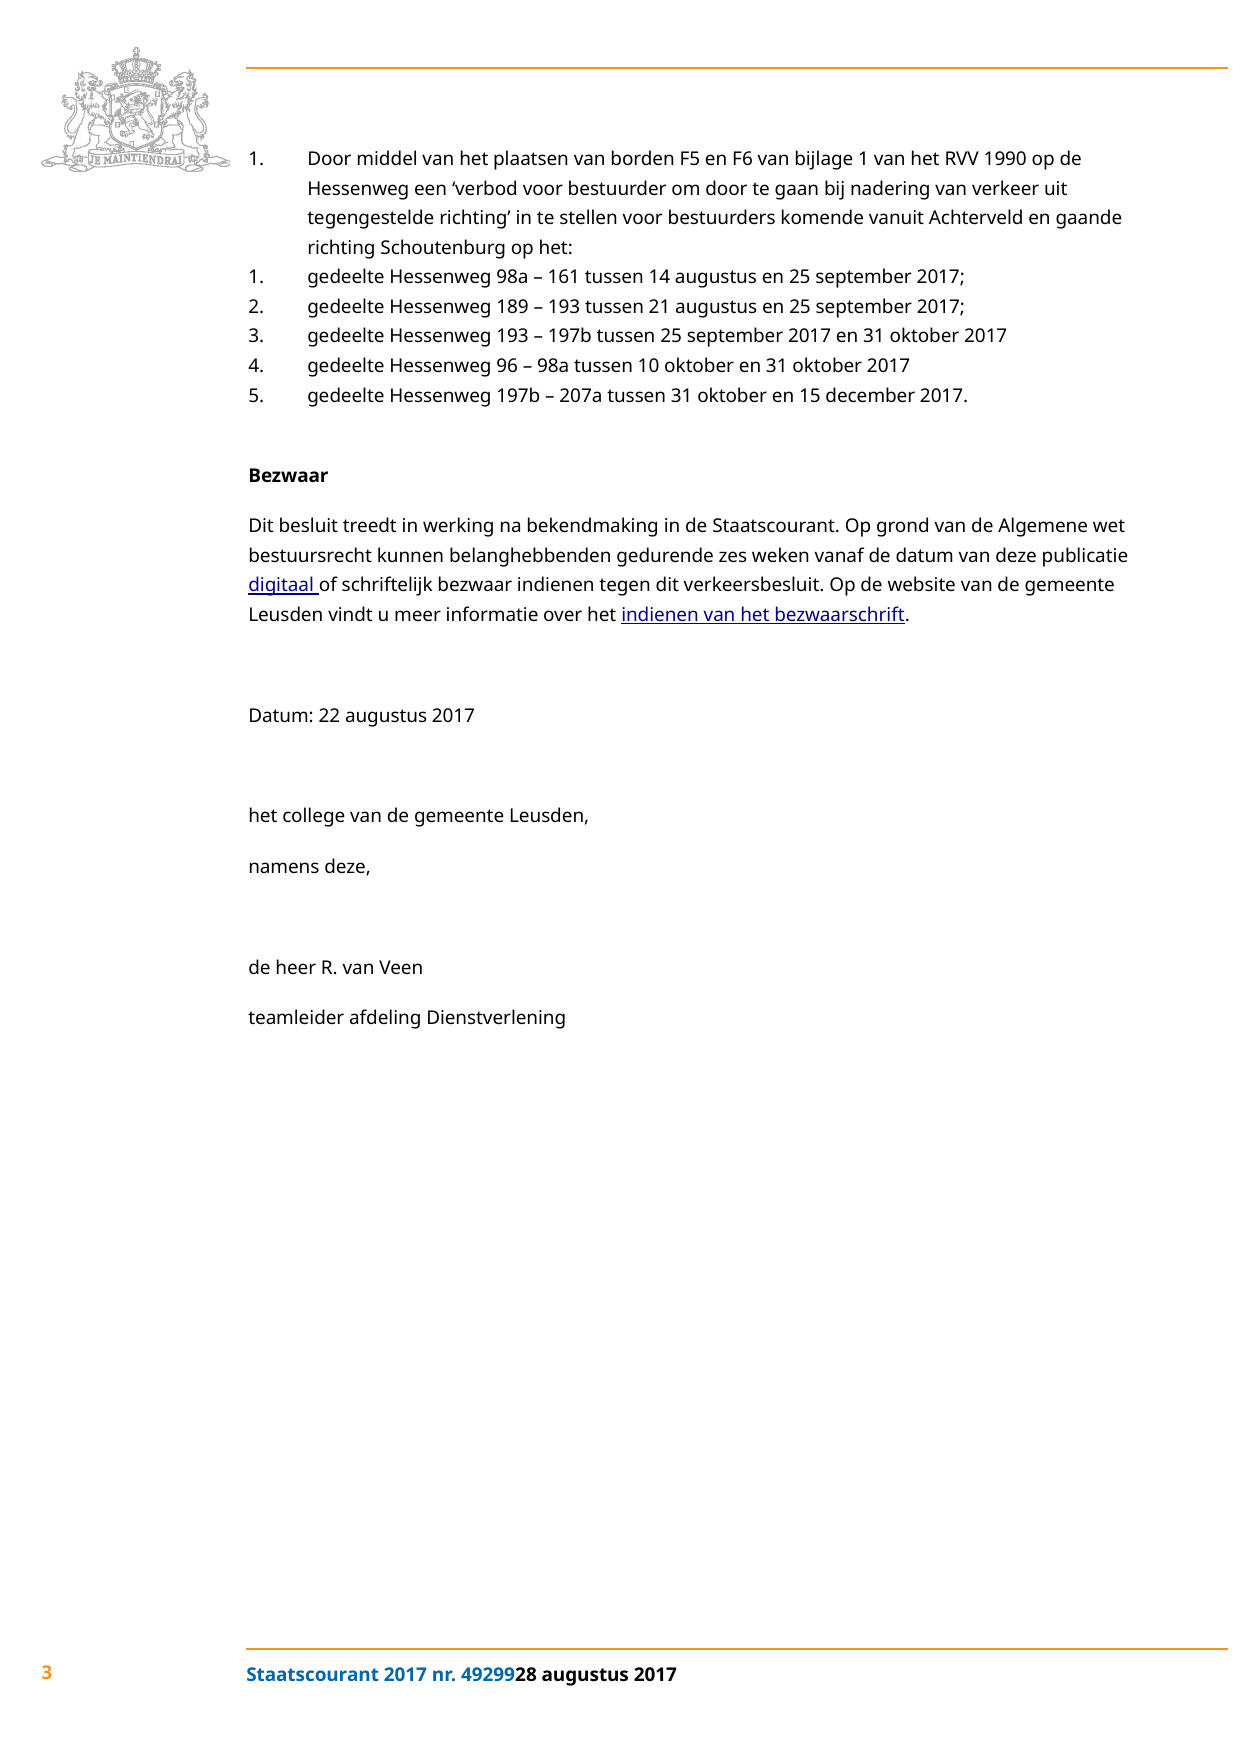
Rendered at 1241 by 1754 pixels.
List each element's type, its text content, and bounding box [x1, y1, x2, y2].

picture [41, 47, 231, 172]
list gedeelte Hessenweg 96 – 98a tussen 10 oktober en 31 oktober 2017 [248, 352, 1152, 378]
text Datum: 22 augustus 2017 [248, 702, 1152, 728]
table_header teamleider afdeling Dienstverlening [248, 1005, 1152, 1030]
list gedeelte Hessenweg 193 – 197b tussen 25 september 2017 en 31 oktober 2017 [248, 323, 1152, 348]
list Door middel van het plaatsen van borden F5 en F6 van bijlage 1 van het RVV 1990 op de Hessenweg een ‘verbod voor bestuurder om door te gaan bij nadering van verkeer uit tegengestelde richting’ in te stellen voor bestuurders komende vanuit Achterveld en gaande richting Schoutenburg op het: [248, 145, 1152, 260]
text Bezwaar [248, 462, 1152, 488]
list gedeelte Hessenweg 197b – 207a tussen 31 oktober en 15 december 2017. [248, 382, 1152, 408]
text het college van de gemeente Leusden, [248, 803, 1152, 828]
text namens deze, [248, 853, 1152, 879]
text de heer R. van Veen [248, 954, 1152, 980]
list gedeelte Hessenweg 189 – 193 tussen 21 augustus en 25 september 2017; [248, 293, 1152, 319]
text Dit besluit treedt in werking na bekendmaking in de Staatscourant. Op grond van de Algemene wet bestuursrecht kunnen belanghebbenden gedurende zes weken vanaf de datum van deze publicatie digitaal of schriftelijk bezwaar indienen tegen dit verkeersbesluit. Op de website van de gemeente Leusden vindt u meer informatie over het indienen van het bezwaarschrift. [248, 512, 1152, 627]
list gedeelte Hessenweg 98a – 161 tussen 14 augustus en 25 september 2017; [248, 263, 1152, 289]
